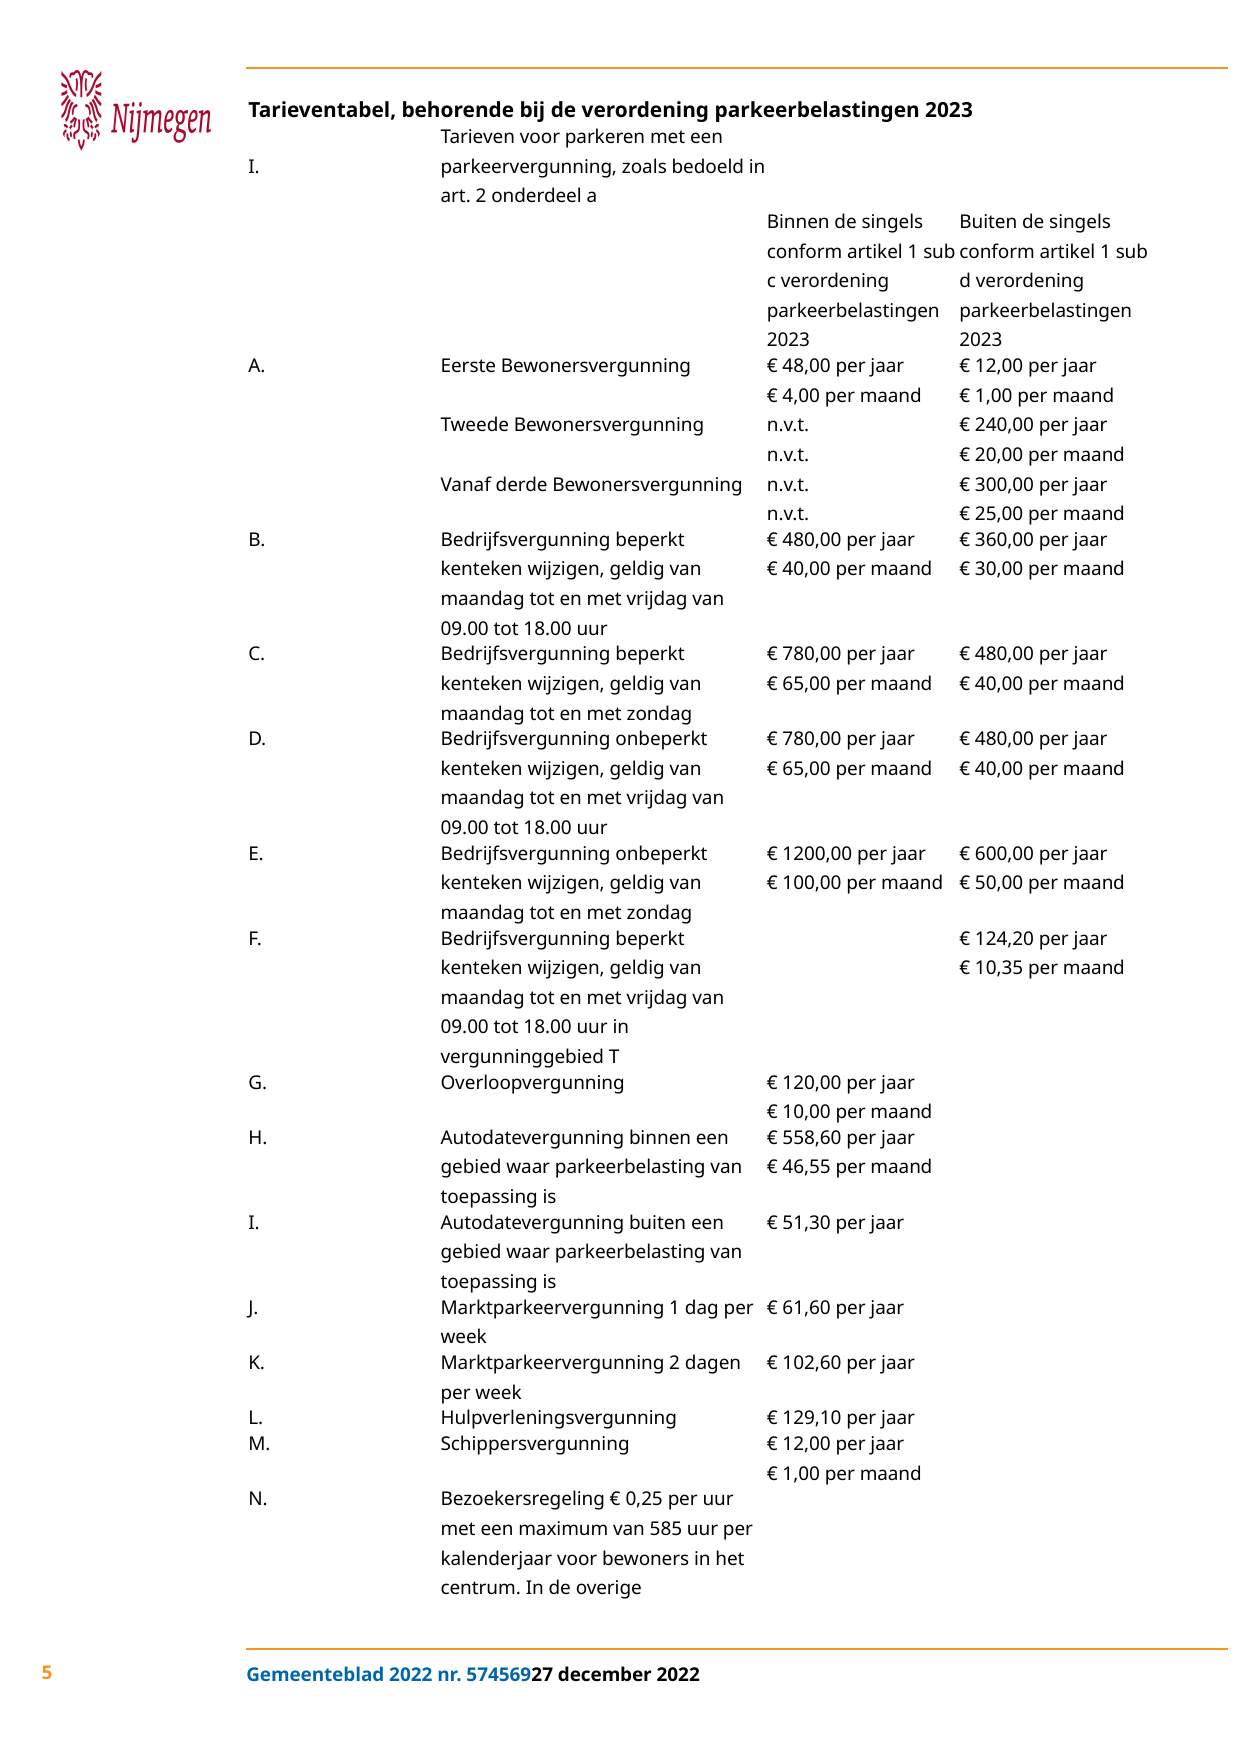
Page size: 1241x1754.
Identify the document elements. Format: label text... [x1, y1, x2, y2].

table_cell E. [248, 840, 440, 925]
table_header Tarieven voor parkeren met een parkeervergunning, zoals bedoeld in art. 2 onderdeel a [440, 124, 767, 208]
table_cell [959, 1209, 1152, 1294]
table_cell [959, 1124, 1152, 1209]
table_cell € 780,00 per jaar € 65,00 per maand [767, 725, 959, 840]
table_cell Schippersvergunning [440, 1430, 767, 1486]
table_cell B. [248, 526, 440, 641]
table_cell [959, 1294, 1152, 1349]
table_cell € 558,60 per jaar € 46,55 per maand [767, 1124, 959, 1209]
table_cell Bedrijfsvergunning beperkt kenteken wijzigen, geldig van maandag tot en met zondag [440, 641, 767, 725]
table_cell Marktparkeervergunning 1 dag per week [440, 1294, 767, 1349]
table_cell Bedrijfsvergunning beperkt kenteken wijzigen, geldig van maandag tot en met vrijdag van 09.00 tot 18.00 uur in vergunninggebied T [440, 925, 767, 1069]
table_cell Bedrijfsvergunning beperkt kenteken wijzigen, geldig van maandag tot en met vrijdag van 09.00 tot 18.00 uur [440, 526, 767, 641]
table_cell H. [248, 1124, 440, 1209]
table_cell F. [248, 925, 440, 1069]
table_cell Overloopvergunning [440, 1069, 767, 1124]
table_cell € 48,00 per jaar € 4,00 per maand n.v.t. n.v.t. n.v.t. n.v.t. [767, 353, 959, 526]
table_cell € 480,00 per jaar € 40,00 per maand [959, 641, 1152, 725]
table_cell € 780,00 per jaar € 65,00 per maand [767, 641, 959, 725]
table_cell D. [248, 725, 440, 840]
table_cell G. [248, 1069, 440, 1124]
table_cell Bedrijfsvergunning onbeperkt kenteken wijzigen, geldig van maandag tot en met vrijdag van 09.00 tot 18.00 uur [440, 725, 767, 840]
table_cell € 61,60 per jaar [767, 1294, 959, 1349]
table_cell € 129,10 per jaar [767, 1405, 959, 1430]
table_cell M. [248, 1430, 440, 1486]
table_cell Autodatevergunning binnen een gebied waar parkeerbelasting van toepassing is [440, 1124, 767, 1209]
table_cell I. [248, 1209, 440, 1294]
table_cell € 102,60 per jaar [767, 1349, 959, 1404]
table_cell Buiten de singels conform artikel 1 sub d verordening parkeerbelastingen 2023 [959, 208, 1152, 352]
table_cell K. [248, 1349, 440, 1404]
table_cell [959, 1486, 1152, 1600]
table_cell € 120,00 per jaar € 10,00 per maand [767, 1069, 959, 1124]
table_cell € 480,00 per jaar € 40,00 per maand [767, 526, 959, 641]
table_cell € 600,00 per jaar € 50,00 per maand [959, 840, 1152, 925]
table_cell € 12,00 per jaar € 1,00 per maand [767, 1430, 959, 1486]
table_cell [959, 1349, 1152, 1404]
table_header I. [248, 124, 440, 208]
table_cell [248, 208, 440, 352]
table_cell L. [248, 1405, 440, 1430]
table_cell Hulpverleningsvergunning [440, 1405, 767, 1430]
table_cell Binnen de singels conform artikel 1 sub c verordening parkeerbelastingen 2023 [767, 208, 959, 352]
table_cell Bezoekersregeling € 0,25 per uur met een maximum van 585 uur per kalenderjaar voor bewoners in het centrum. In de overige [440, 1486, 767, 1600]
table_cell Bedrijfsvergunning onbeperkt kenteken wijzigen, geldig van maandag tot en met zondag [440, 840, 767, 925]
table_cell € 51,30 per jaar [767, 1209, 959, 1294]
table_cell J. [248, 1294, 440, 1349]
table_cell € 480,00 per jaar € 40,00 per maand [959, 725, 1152, 840]
table_cell A. [248, 353, 440, 526]
table_cell [767, 925, 959, 1069]
table_cell € 124,20 per jaar € 10,35 per maand [959, 925, 1152, 1069]
text Tarieventabel, behorende bij de verordening parkeerbelastingen 2023 [248, 95, 1152, 123]
table_cell € 360,00 per jaar € 30,00 per maand [959, 526, 1152, 641]
table_cell [959, 1405, 1152, 1430]
table_cell € 1200,00 per jaar € 100,00 per maand [767, 840, 959, 925]
table_header [767, 124, 959, 208]
picture [41, 47, 231, 172]
table_cell N. [248, 1486, 440, 1600]
table_cell [440, 208, 767, 352]
table_cell Marktparkeervergunning 2 dagen per week [440, 1349, 767, 1404]
table_header [959, 124, 1152, 208]
table_cell [959, 1069, 1152, 1124]
table_cell [767, 1486, 959, 1600]
table_cell C. [248, 641, 440, 725]
table_cell Autodatevergunning buiten een gebied waar parkeerbelasting van toepassing is [440, 1209, 767, 1294]
table_cell [959, 1430, 1152, 1486]
table_cell Eerste Bewonersvergunning Tweede Bewonersvergunning Vanaf derde Bewonersvergunning [440, 353, 767, 526]
table_cell € 12,00 per jaar € 1,00 per maand € 240,00 per jaar € 20,00 per maand € 300,00 per jaar € 25,00 per maand [959, 353, 1152, 526]
